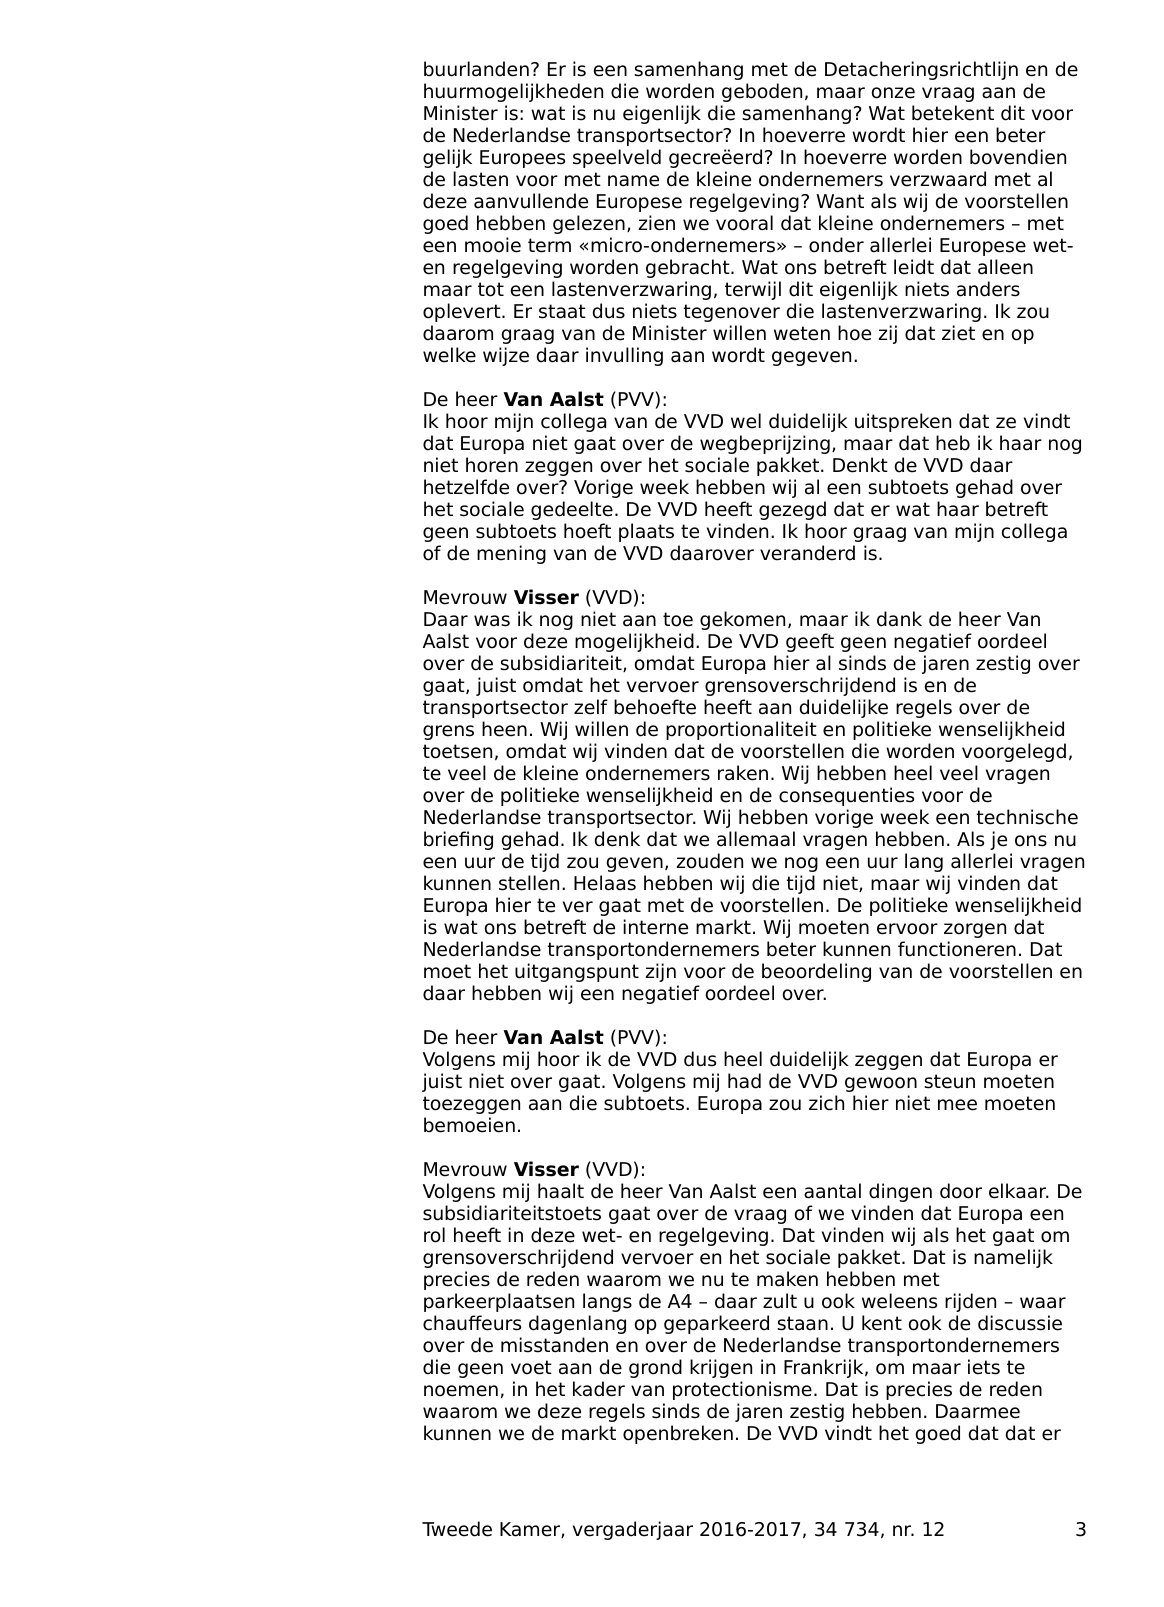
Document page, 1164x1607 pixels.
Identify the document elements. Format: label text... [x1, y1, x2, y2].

text buurlanden? Er is een samenhang met de Detacheringsrichtlijn en de huurmogelijkheden die worden geboden, maar onze vraag aan de Minister is: wat is nu eigenlijk die samenhang? Wat betekent dit voor de Nederlandse transportsector? In hoeverre wordt hier een beter gelijk Europees speelveld gecreëerd? In hoeverre worden bovendien de lasten voor met name de kleine ondernemers verzwaard met al deze aanvullende Europese regelgeving? Want als wij de voorstellen goed hebben gelezen, zien we vooral dat kleine ondernemers – met een mooie term «micro-ondernemers» – onder allerlei Europese wet- en regelgeving worden gebracht. Wat ons betreft leidt dat alleen maar tot een lastenverzwaring, terwijl dit eigenlijk niets anders oplevert. Er staat dus niets tegenover die lastenverzwaring. Ik zou daarom graag van de Minister willen weten hoe zij dat ziet en op welke wijze daar invulling aan wordt gegeven. [422, 59, 1087, 367]
text Volgens mij hoor ik de VVD dus heel duidelijk zeggen dat Europa er juist niet over gaat. Volgens mij had de VVD gewoon steun moeten toezeggen aan die subtoets. Europa zou zich hier niet mee moeten bemoeien. [422, 1049, 1087, 1137]
text De heer Van Aalst (PVV): [422, 1027, 1087, 1049]
text Volgens mij haalt de heer Van Aalst een aantal dingen door elkaar. De subsidiariteitstoets gaat over de vraag of we vinden dat Europa een rol heeft in deze wet- en regelgeving. Dat vinden wij als het gaat om grensoverschrijdend vervoer en het sociale pakket. Dat is namelijk precies de reden waarom we nu te maken hebben met parkeerplaatsen langs de A4 – daar zult u ook weleens rijden – waar chauffeurs dagenlang op geparkeerd staan. U kent ook de discussie over de misstanden en over de Nederlandse transportondernemers die geen voet aan de grond krijgen in Frankrijk, om maar iets te noemen, in het kader van protectionisme. Dat is precies de reden waarom we deze regels sinds de jaren zestig hebben. Daarmee kunnen we de markt openbreken. De VVD vindt het goed dat dat er [422, 1181, 1087, 1444]
text Mevrouw Visser (VVD): [422, 587, 1087, 609]
text Daar was ik nog niet aan toe gekomen, maar ik dank de heer Van Aalst voor deze mogelijkheid. De VVD geeft geen negatief oordeel over de subsidiariteit, omdat Europa hier al sinds de jaren zestig over gaat, juist omdat het vervoer grensoverschrijdend is en de transportsector zelf behoefte heeft aan duidelijke regels over de grens heen. Wij willen de proportionaliteit en politieke wenselijkheid toetsen, omdat wij vinden dat de voorstellen die worden voorgelegd, te veel de kleine ondernemers raken. Wij hebben heel veel vragen over de politieke wenselijkheid en de consequenties voor de Nederlandse transportsector. Wij hebben vorige week een technische briefing gehad. Ik denk dat we allemaal vragen hebben. Als je ons nu een uur de tijd zou geven, zouden we nog een uur lang allerlei vragen kunnen stellen. Helaas hebben wij die tijd niet, maar wij vinden dat Europa hier te ver gaat met de voorstellen. De politieke wenselijkheid is wat ons betreft de interne markt. Wij moeten ervoor zorgen dat Nederlandse transportondernemers beter kunnen functioneren. Dat moet het uitgangspunt zijn voor de beoordeling van de voorstellen en daar hebben wij een negatief oordeel over. [422, 609, 1087, 1004]
text Ik hoor mijn collega van de VVD wel duidelijk uitspreken dat ze vindt dat Europa niet gaat over de wegbeprijzing, maar dat heb ik haar nog niet horen zeggen over het sociale pakket. Denkt de VVD daar hetzelfde over? Vorige week hebben wij al een subtoets gehad over het sociale gedeelte. De VVD heeft gezegd dat er wat haar betreft geen subtoets hoeft plaats te vinden. Ik hoor graag van mijn collega of de mening van de VVD daarover veranderd is. [422, 411, 1087, 565]
text Mevrouw Visser (VVD): [422, 1159, 1087, 1181]
text De heer Van Aalst (PVV): [422, 389, 1087, 411]
